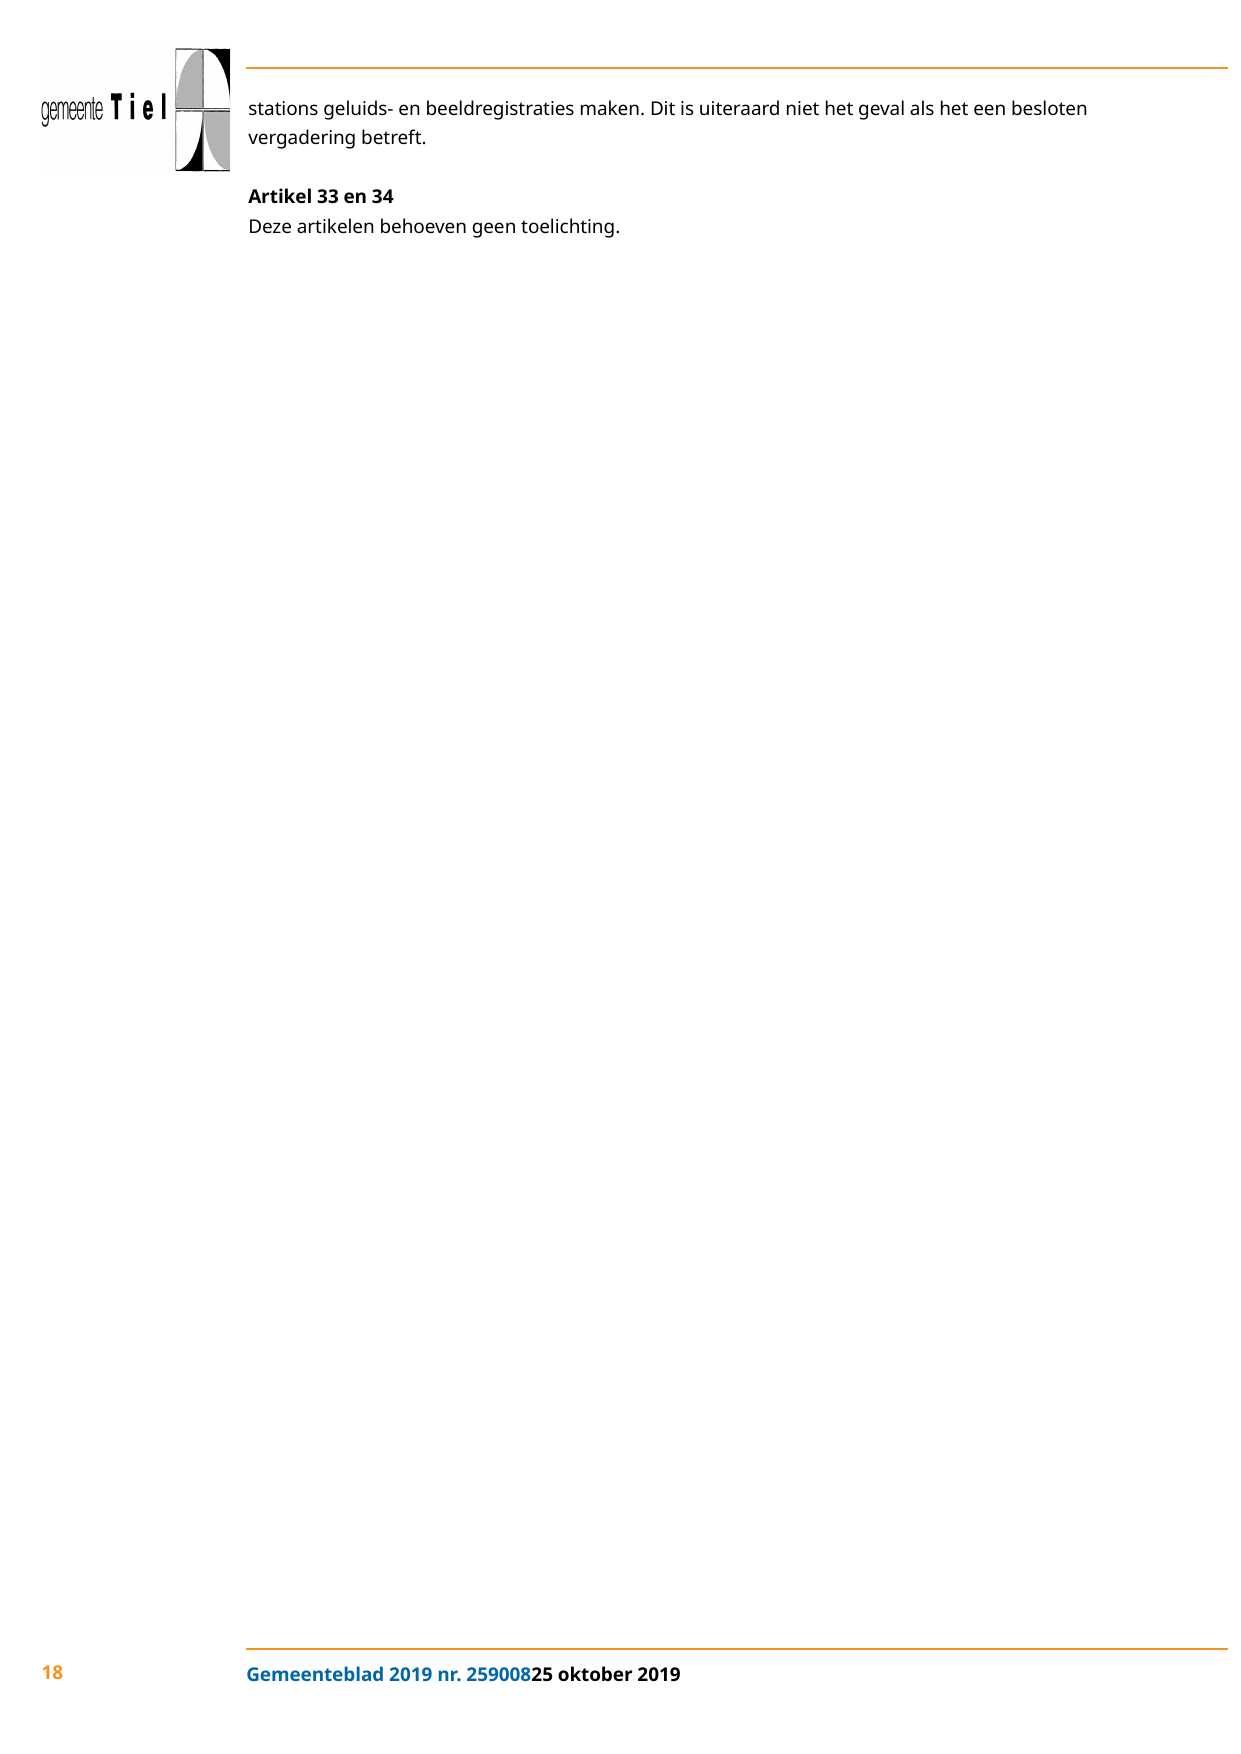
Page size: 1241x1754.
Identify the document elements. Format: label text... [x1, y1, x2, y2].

picture [41, 47, 231, 172]
text Artikel 33 en 34 [248, 183, 1152, 209]
text Deze artikelen behoeven geen toelichting. [248, 213, 1152, 239]
text stations geluids- en beeldregistraties maken. Dit is uiteraard niet het geval als het een besloten vergadering betreft. [248, 95, 1152, 150]
